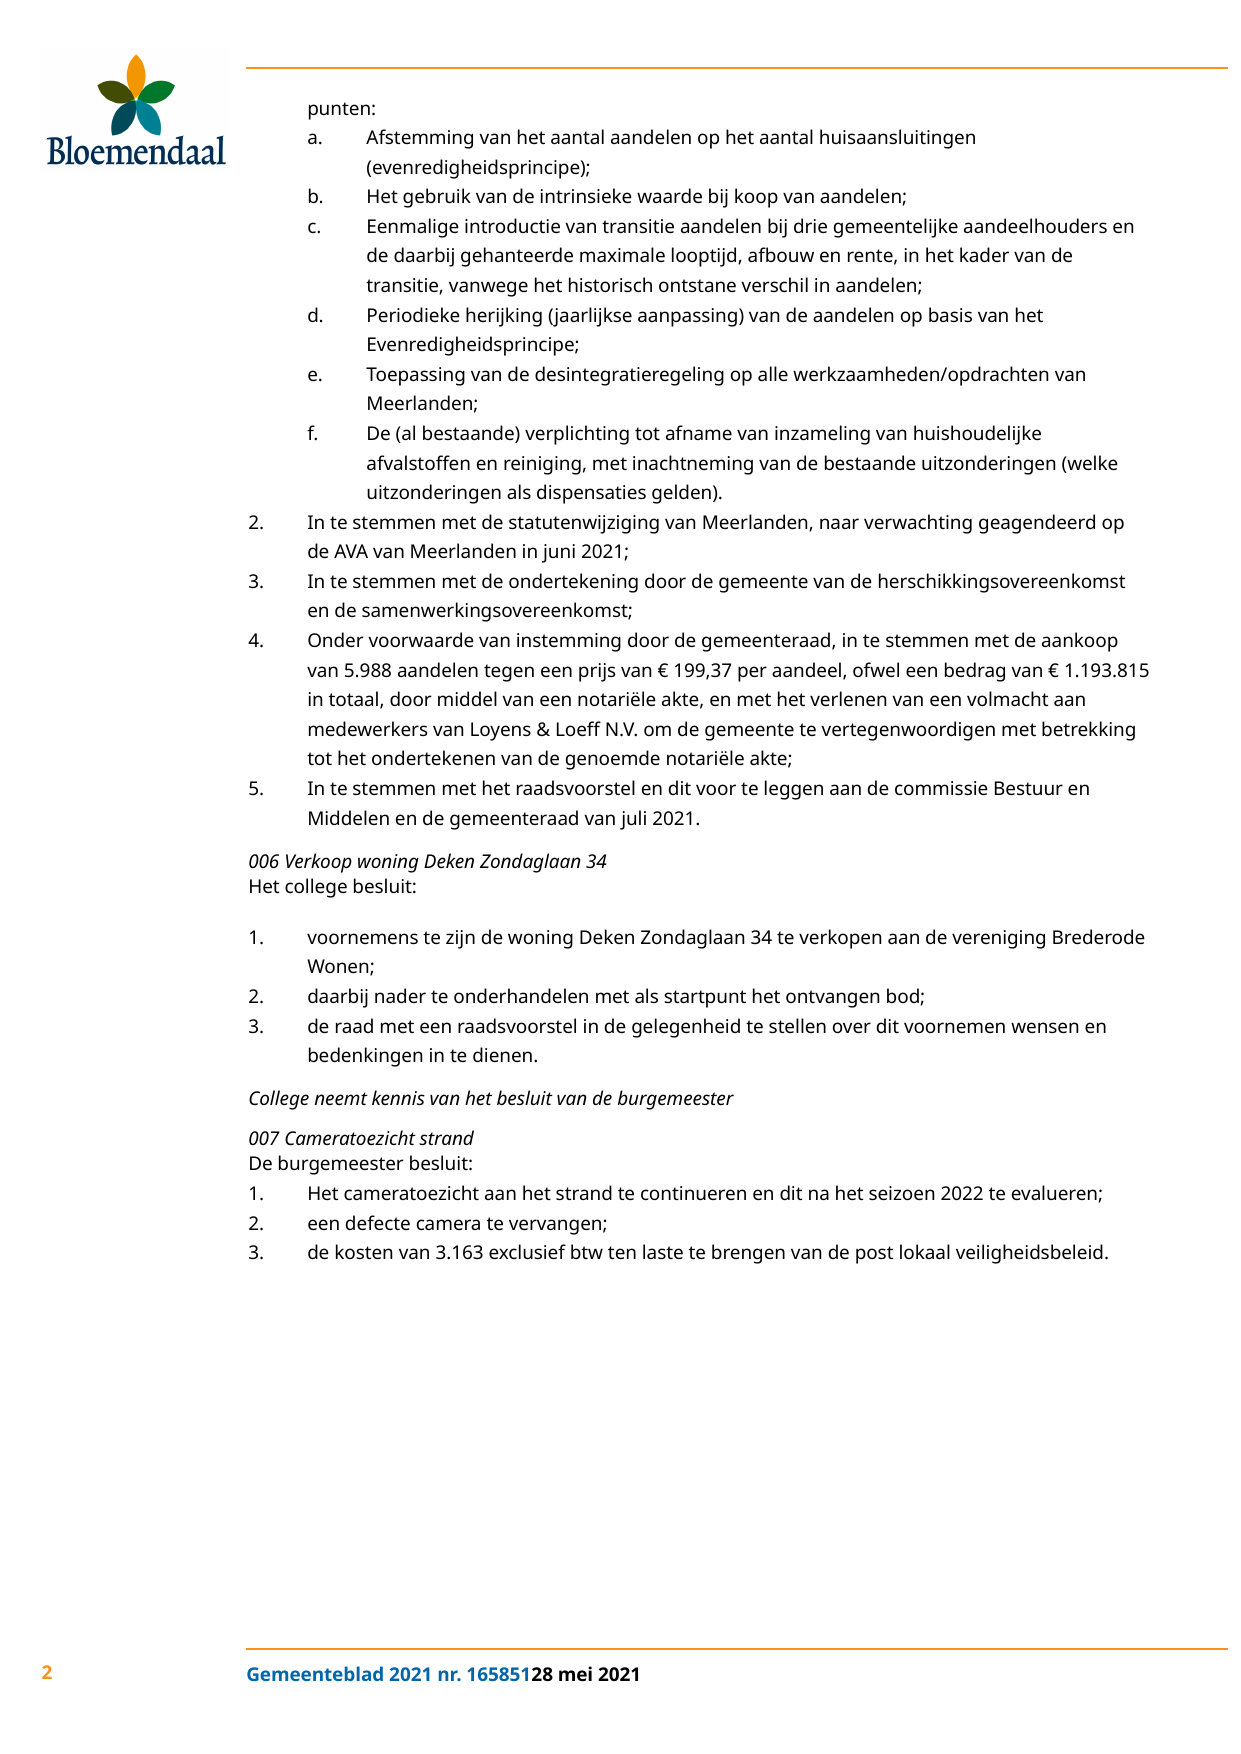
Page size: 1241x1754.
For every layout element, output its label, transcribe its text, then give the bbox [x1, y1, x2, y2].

list punten: [248, 95, 1152, 121]
text Het college besluit: [248, 874, 1152, 899]
list de kosten van 3.163 exclusief btw ten laste te brengen van de post lokaal veiligheidsbeleid. [248, 1239, 1152, 1265]
list In te stemmen met de ondertekening door de gemeente van de herschikkingsovereenkomst en de samenwerkingsovereenkomst; [248, 568, 1152, 623]
list voornemens te zijn de woning Deken Zondaglaan 34 te verkopen aan de vereniging Brederode Wonen; [248, 924, 1152, 979]
list Eenmalige introductie van transitie aandelen bij drie gemeentelijke aandeelhouders en de daarbij gehanteerde maximale looptijd, afbouw en rente, in het kader van de transitie, vanwege het historisch ontstane verschil in aandelen; [307, 213, 1152, 298]
text De burgemeester besluit: [248, 1151, 1152, 1176]
list daarbij nader te onderhandelen met als startpunt het ontvangen bod; [248, 983, 1152, 1009]
list Afstemming van het aantal aandelen op het aantal huisaansluitingen (evenredigheidsprincipe); [307, 124, 1152, 180]
list In te stemmen met de statutenwijziging van Meerlanden, naar verwachting geagendeerd op de AVA van Meerlanden in juni 2021; [248, 509, 1152, 564]
list De (al bestaande) verplichting tot afname van inzameling van huishoudelijke afvalstoffen en reiniging, met inachtneming van de bestaande uitzonderingen (welke uitzonderingen als dispensaties gelden). [307, 420, 1152, 505]
list Het cameratoezicht aan het strand te continueren en dit na het seizoen 2022 te evalueren; [248, 1180, 1152, 1206]
list Toepassing van de desintegratieregeling op alle werkzaamheden/opdrachten van Meerlanden; [307, 361, 1152, 416]
list Het gebruik van de intrinsieke waarde bij koop van aandelen; [307, 183, 1152, 209]
picture [41, 47, 231, 172]
list de raad met een raadsvoorstel in de gelegenheid te stellen over dit voornemen wensen en bedenkingen in te dienen. [248, 1013, 1152, 1068]
list Onder voorwaarde van instemming door de gemeenteraad, in te stemmen met de aankoop van 5.988 aandelen tegen een prijs van € 199,37 per aandeel, ofwel een bedrag van € 1.193.815 in totaal, door middel van een notariële akte, en met het verlenen van een volmacht aan medewerkers van Loyens & Loeff N.V. om de gemeente te vertegenwoordigen met betrekking tot het ondertekenen van de genoemde notariële akte; [248, 627, 1152, 771]
text College neemt kennis van het besluit van de burgemeester [248, 1086, 1152, 1111]
list een defecte camera te vervangen; [248, 1210, 1152, 1235]
list Periodieke herijking (jaarlijkse aanpassing) van de aandelen op basis van het Evenredigheidsprincipe; [307, 302, 1152, 357]
text 007 Cameratoezicht strand [248, 1125, 1152, 1151]
list In te stemmen met het raadsvoorstel en dit voor te leggen aan de commissie Bestuur en Middelen en de gemeenteraad van juli 2021. [248, 775, 1152, 831]
text 006 Verkoop woning Deken Zondaglaan 34 [248, 848, 1152, 874]
